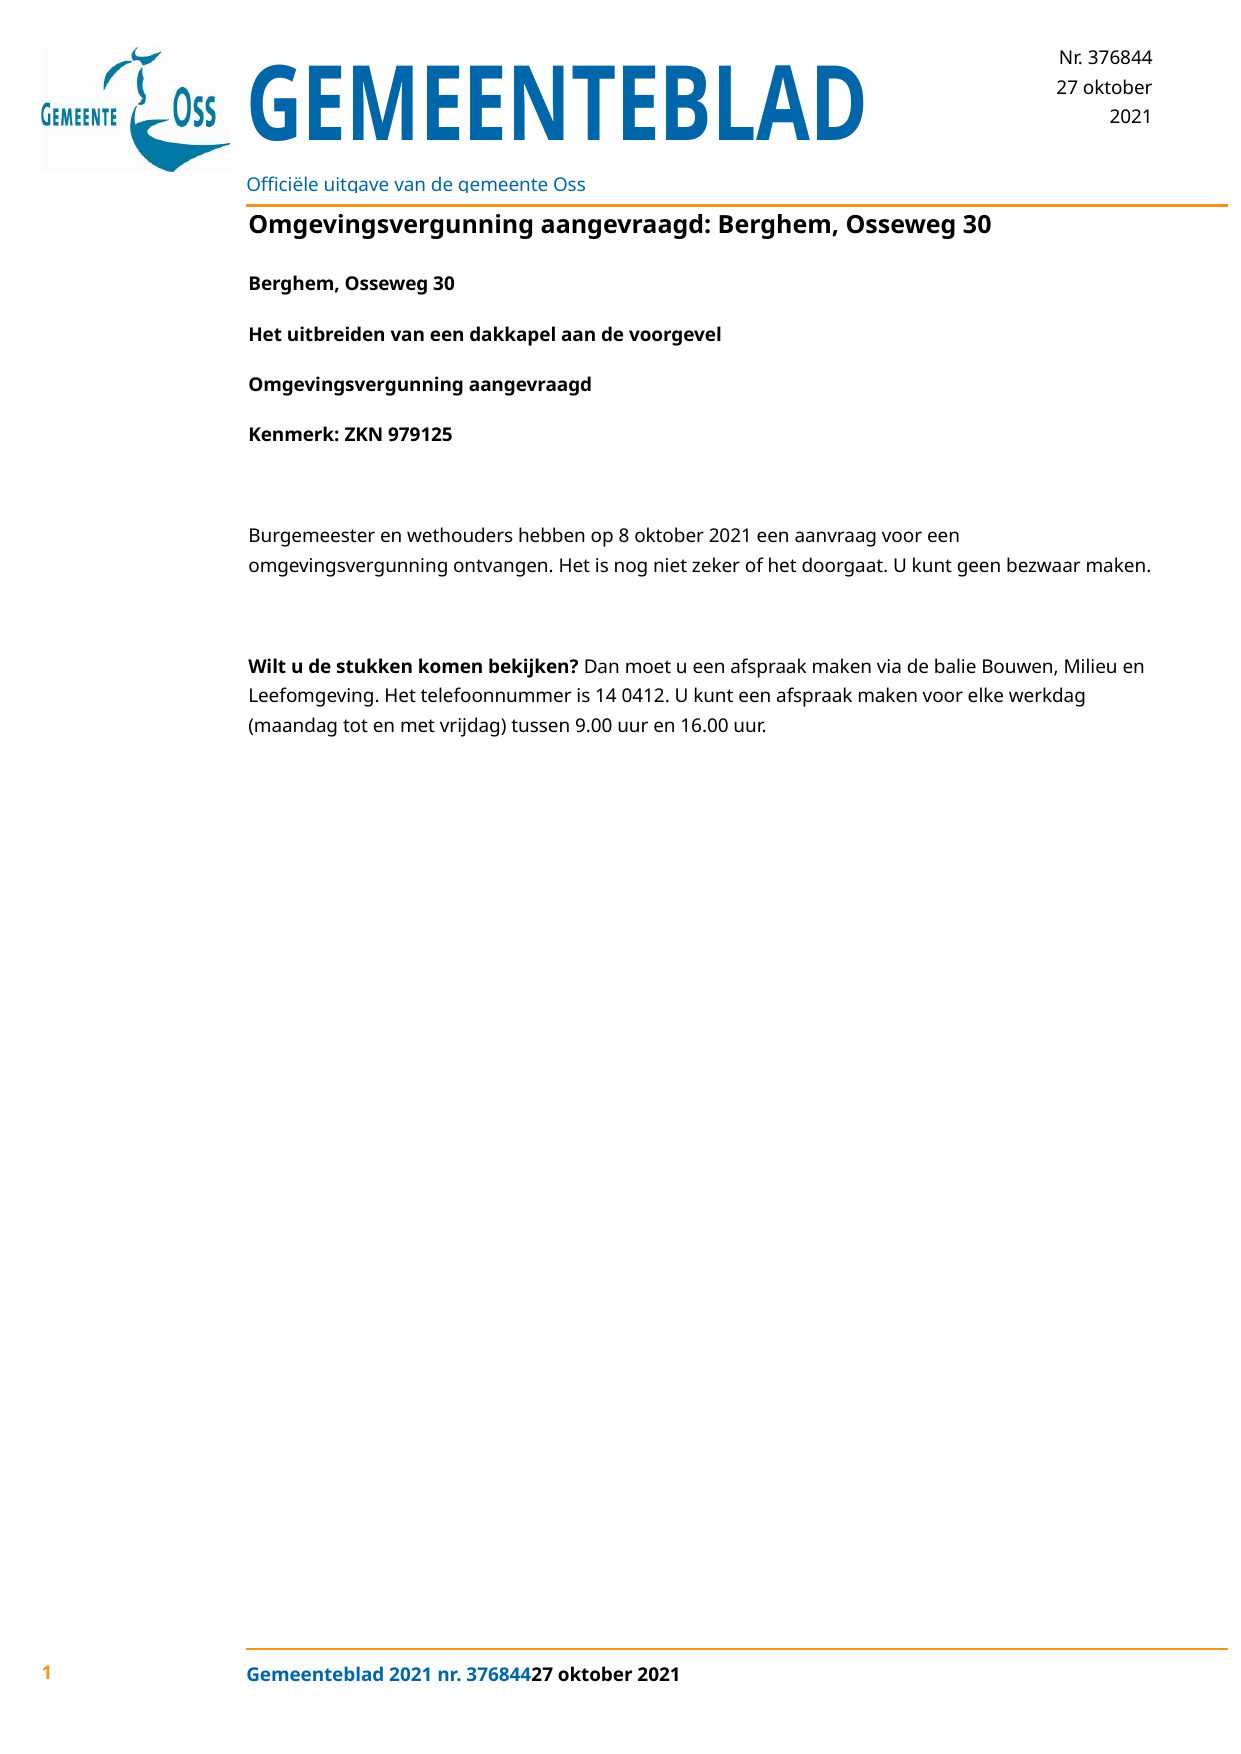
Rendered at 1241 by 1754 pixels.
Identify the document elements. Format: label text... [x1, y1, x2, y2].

text Burgemeester en wethouders hebben op 8 oktober 2021 een aanvraag voor een omgevingsvergunning ontvangen. Het is nog niet zeker of het doorgaat. U kunt geen bezwaar maken. [248, 522, 1152, 578]
text Omgevingsvergunning aangevraagd: Berghem, Osseweg 30 [248, 207, 1152, 241]
text Het uitbreiden van een dakkapel aan de voorgevel [248, 321, 1152, 346]
text Wilt u de stukken komen bekijken? Dan moet u een afspraak maken via de balie Bouwen, Milieu en Leefomgeving. Het telefoonnummer is 14 0412. U kunt een afspraak maken voor elke werkdag (maandag tot en met vrijdag) tussen 9.00 uur en 16.00 uur. [248, 653, 1152, 738]
text Berghem, Osseweg 30 [248, 270, 1152, 296]
text Kenmerk: ZKN 979125 [248, 422, 1152, 447]
picture [41, 47, 231, 172]
text Omgevingsvergunning aangevraagd [248, 371, 1152, 397]
